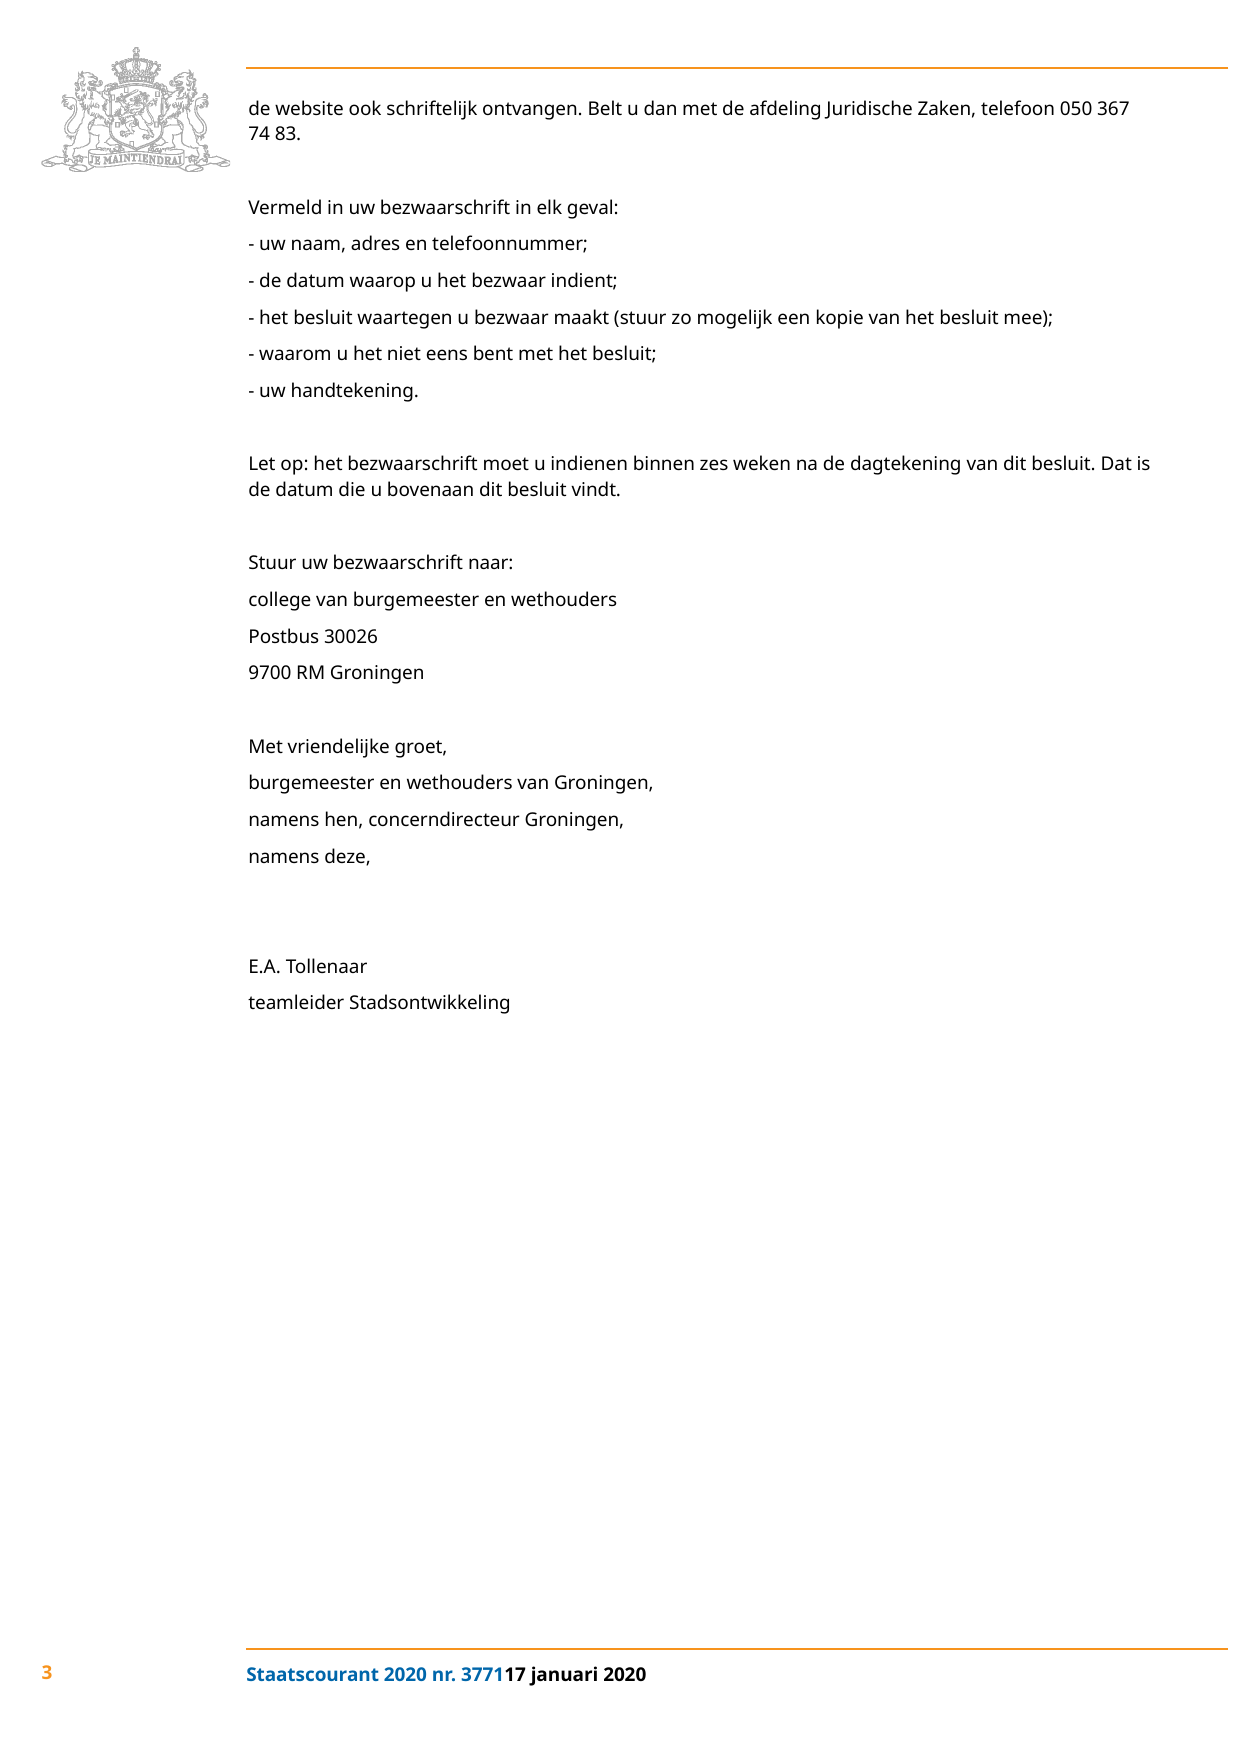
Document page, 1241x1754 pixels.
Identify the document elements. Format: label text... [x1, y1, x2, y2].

text Let op: het bezwaarschrift moet u indienen binnen zes weken na de dagtekening van dit besluit. Dat is de datum die u bovenaan dit besluit vindt. [248, 451, 1152, 502]
text burgemeester en wethouders van Groningen, [248, 769, 1152, 795]
text - de datum waarop u het bezwaar indient; [248, 267, 1152, 293]
text E.A. Tollenaar [248, 953, 1152, 979]
text Met vriendelijke groet, [248, 733, 1152, 759]
text de website ook schriftelijk ontvangen. Belt u dan met de afdeling Juridische Zaken, telefoon 050 367 74 83. [248, 95, 1152, 146]
text college van burgemeester en wethouders [248, 586, 1152, 612]
text Vermeld in uw bezwaarschrift in elk geval: [248, 194, 1152, 219]
text - waarom u het niet eens bent met het besluit; [248, 341, 1152, 366]
text namens deze, [248, 843, 1152, 869]
text teamleider Stadsontwikkeling [248, 989, 1152, 1015]
picture [41, 47, 231, 172]
text - uw handtekening. [248, 377, 1152, 403]
text - het besluit waartegen u bezwaar maakt (stuur zo mogelijk een kopie van het besluit mee); [248, 304, 1152, 329]
text - uw naam, adres en telefoonnummer; [248, 231, 1152, 256]
text Postbus 30026 [248, 623, 1152, 649]
text 9700 RM Groningen [248, 659, 1152, 685]
text namens hen, concerndirecteur Groningen, [248, 806, 1152, 832]
text Stuur uw bezwaarschrift naar: [248, 549, 1152, 575]
